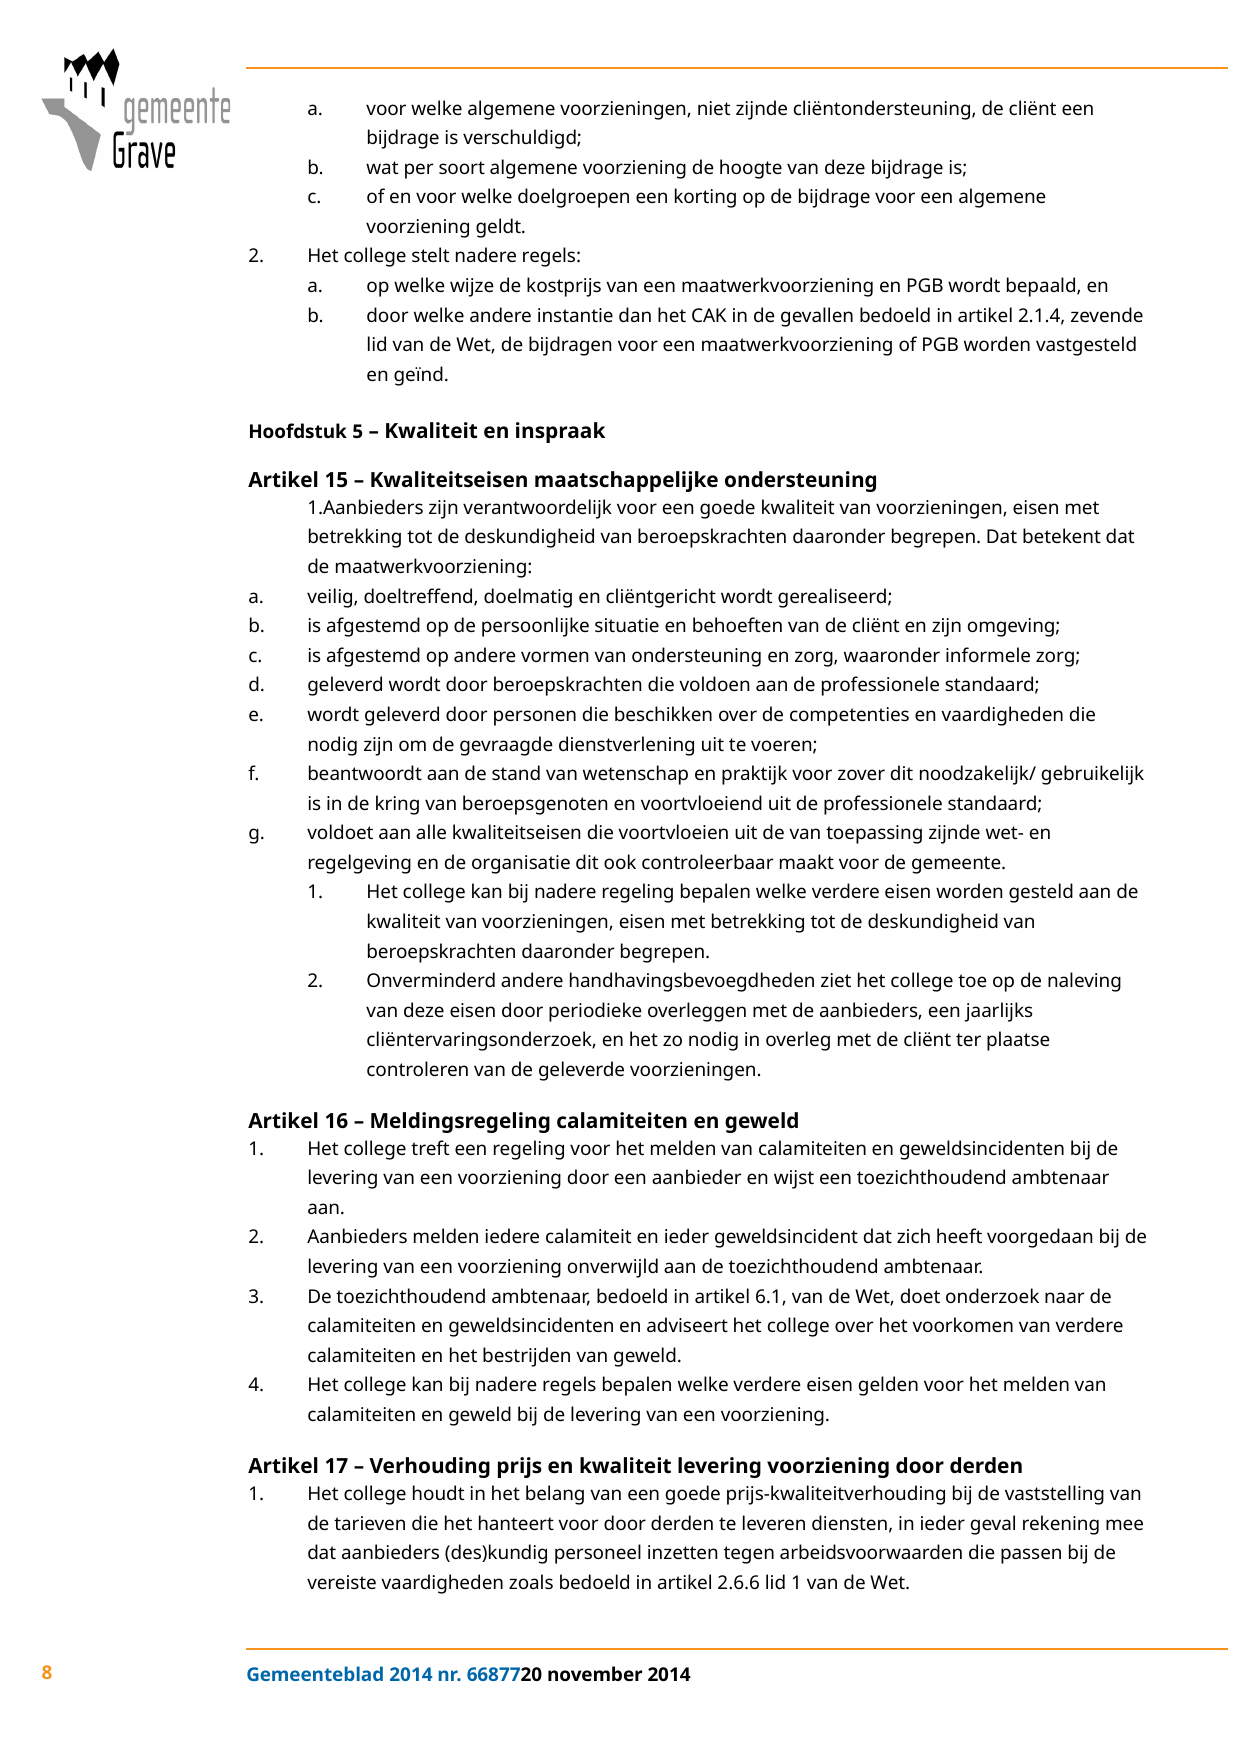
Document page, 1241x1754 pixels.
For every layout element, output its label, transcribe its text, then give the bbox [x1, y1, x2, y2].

list voldoet aan alle kwaliteitseisen die voortvloeien uit de van toepassing zijnde wet- en regelgeving en de organisatie dit ook controleerbaar maakt voor de gemeente. [248, 819, 1152, 875]
list is afgestemd op andere vormen van ondersteuning en zorg, waaronder informele zorg; [248, 642, 1152, 668]
list beantwoordt aan de stand van wetenschap en praktijk voor zover dit noodzakelijk/ gebruikelijk is in de kring van beroepsgenoten en voortvloeiend uit de professionele standaard; [248, 760, 1152, 816]
picture [41, 47, 231, 172]
list wat per soort algemene voorziening de hoogte van deze bijdrage is; [307, 154, 1152, 180]
list geleverd wordt door beroepskrachten die voldoen aan de professionele standaard; [248, 672, 1152, 697]
list Onverminderd andere handhavingsbevoegdheden ziet het college toe op de naleving van deze eisen door periodieke overleggen met de aanbieders, een jaarlijks cliëntervaringsonderzoek, en het zo nodig in overleg met de cliënt ter plaatse controleren van de geleverde voorzieningen. [307, 967, 1152, 1082]
list op welke wijze de kostprijs van een maatwerkvoorziening en PGB wordt bepaald, en [307, 272, 1152, 298]
text Artikel 17 – Verhouding prijs en kwaliteit levering voorziening door derden [248, 1452, 1152, 1480]
text Artikel 16 – Meldingsregeling calamiteiten en geweld [248, 1107, 1152, 1135]
list Het college kan bij nadere regels bepalen welke verdere eisen gelden voor het melden van calamiteiten en geweld bij de levering van een voorziening. [248, 1372, 1152, 1427]
list Het college stelt nadere regels: [248, 243, 1152, 268]
list Het college treft een regeling voor het melden van calamiteiten en geweldsincidenten bij de levering van een voorziening door een aanbieder en wijst een toezichthoudend ambtenaar aan. [248, 1135, 1152, 1220]
text Artikel 15 – Kwaliteitseisen maatschappelijke ondersteuning [248, 466, 1152, 494]
list Het college houdt in het belang van een goede prijs-kwaliteitverhouding bij de vaststelling van de tarieven die het hanteert voor door derden te leveren diensten, in ieder geval rekening mee dat aanbieders (des)kundig personeel inzetten tegen arbeidsvoorwaarden die passen bij de vereiste vaardigheden zoals bedoeld in artikel 2.6.6 lid 1 van de Wet. [248, 1480, 1152, 1594]
list is afgestemd op de persoonlijke situatie en behoeften van de cliënt en zijn omgeving; [248, 612, 1152, 638]
list voor welke algemene voorzieningen, niet zijnde cliëntondersteuning, de cliënt een bijdrage is verschuldigd; [307, 95, 1152, 150]
list 1.Aanbieders zijn verantwoordelijk voor een goede kwaliteit van voorzieningen, eisen met betrekking tot de deskundigheid van beroepskrachten daaronder begrepen. Dat betekent dat de maatwerkvoorziening: [248, 494, 1152, 579]
list Aanbieders melden iedere calamiteit en ieder geweldsincident dat zich heeft voorgedaan bij de levering van een voorziening onverwijld aan de toezichthoudend ambtenaar. [248, 1224, 1152, 1279]
list door welke andere instantie dan het CAK in de gevallen bedoeld in artikel 2.1.4, zevende lid van de Wet, de bijdragen voor een maatwerkvoorziening of PGB worden vastgesteld en geïnd. [307, 302, 1152, 387]
list veilig, doeltreffend, doelmatig en cliëntgericht wordt gerealiseerd; [248, 583, 1152, 608]
text Hoofdstuk 5 – Kwaliteit en inspraak [248, 416, 1152, 445]
list wordt geleverd door personen die beschikken over de competenties en vaardigheden die nodig zijn om de gevraagde dienstverlening uit te voeren; [248, 701, 1152, 756]
list of en voor welke doelgroepen een korting op de bijdrage voor een algemene voorziening geldt. [307, 183, 1152, 239]
list Het college kan bij nadere regeling bepalen welke verdere eisen worden gesteld aan de kwaliteit van voorzieningen, eisen met betrekking tot de deskundigheid van beroepskrachten daaronder begrepen. [307, 879, 1152, 963]
list De toezichthoudend ambtenaar, bedoeld in artikel 6.1, van de Wet, doet onderzoek naar de calamiteiten en geweldsincidenten en adviseert het college over het voorkomen van verdere calamiteiten en het bestrijden van geweld. [248, 1283, 1152, 1368]
